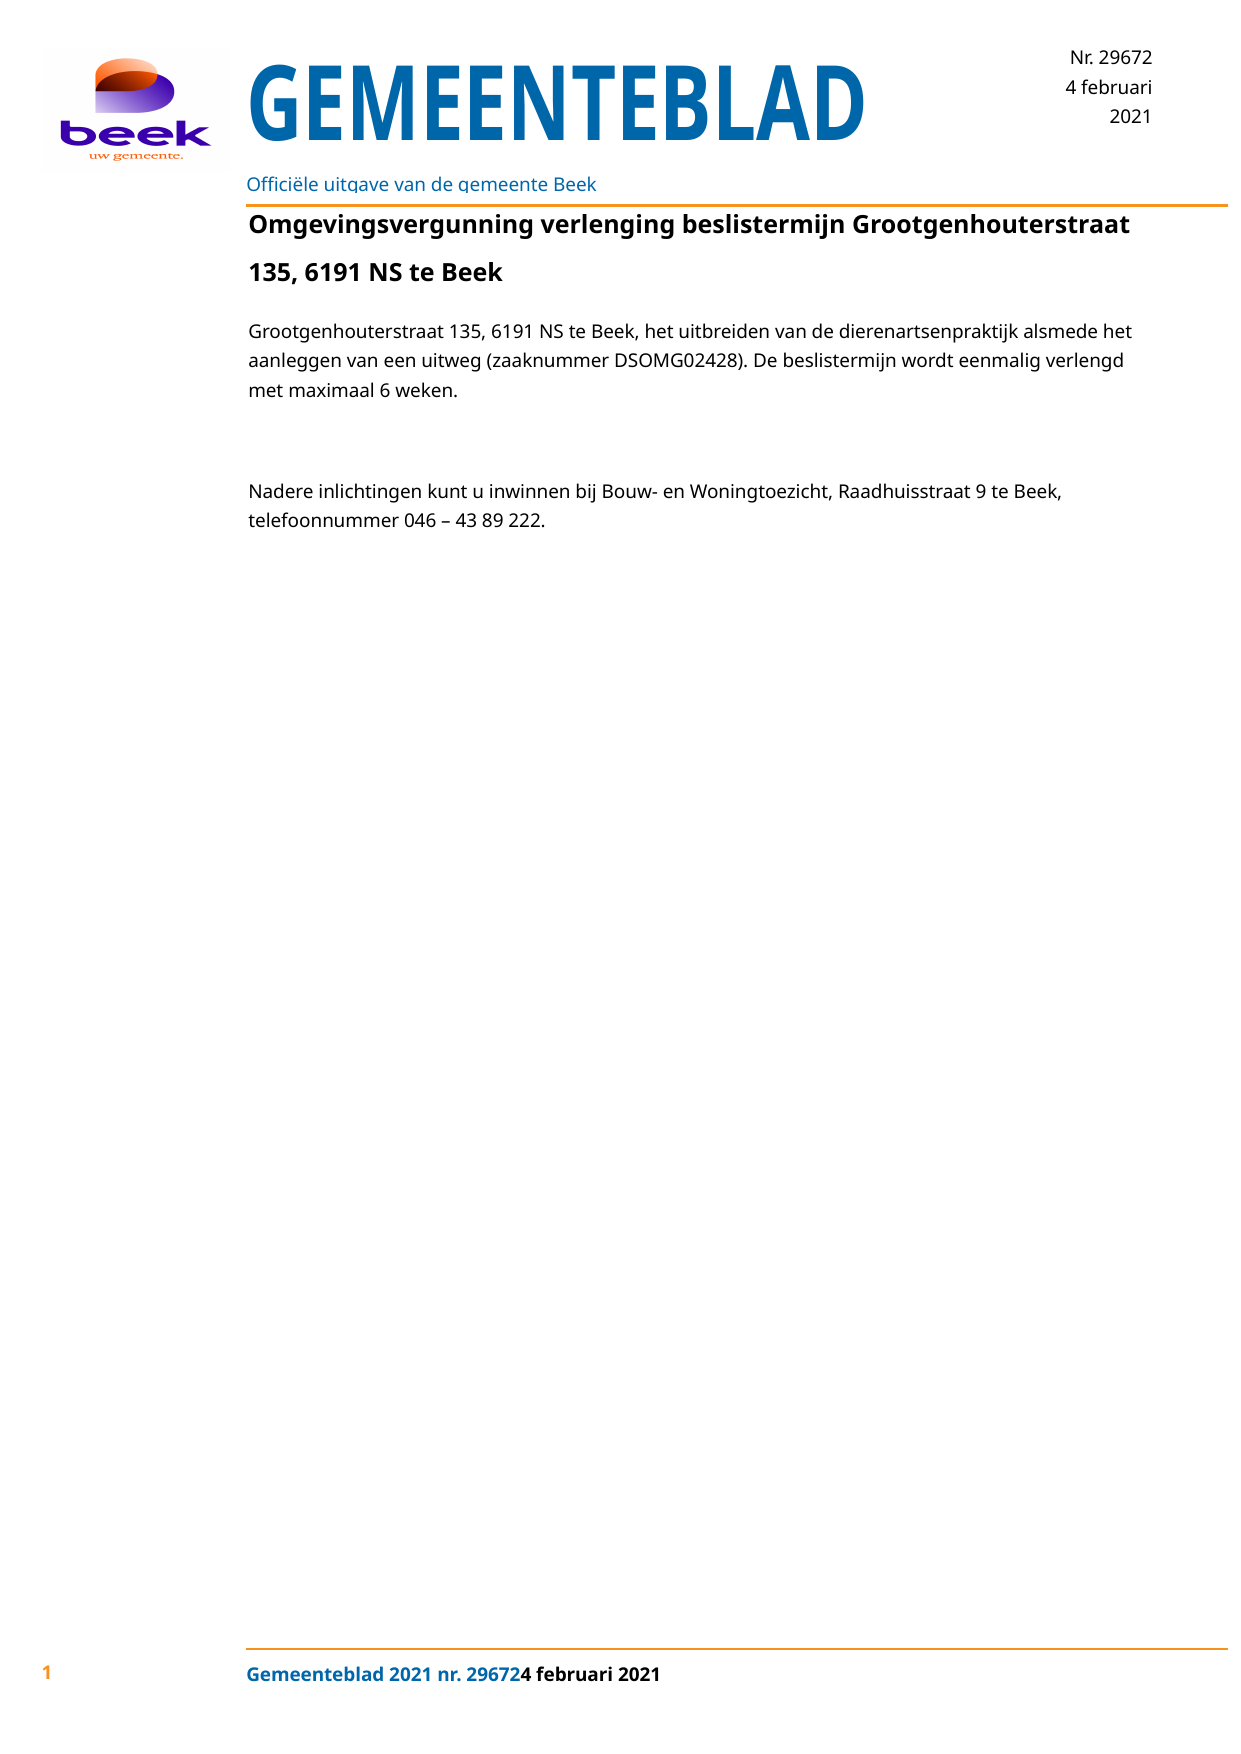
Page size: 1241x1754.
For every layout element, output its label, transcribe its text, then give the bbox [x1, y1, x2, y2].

text Omgevingsvergunning verlenging beslistermijn Grootgenhouterstraat 135, 6191 NS te Beek [248, 207, 1152, 288]
text Nadere inlichtingen kunt u inwinnen bij Bouw- en Woningtoezicht, Raadhuisstraat 9 te Beek, telefoonnummer 046 – 43 89 222. [248, 478, 1152, 533]
picture [41, 47, 231, 172]
text Grootgenhouterstraat 135, 6191 NS te Beek, het uitbreiden van de dierenartsenpraktijk alsmede het aanleggen van een uitweg (zaaknummer DSOMG02428). De beslistermijn wordt eenmalig verlengd met maximaal 6 weken. [248, 318, 1152, 403]
